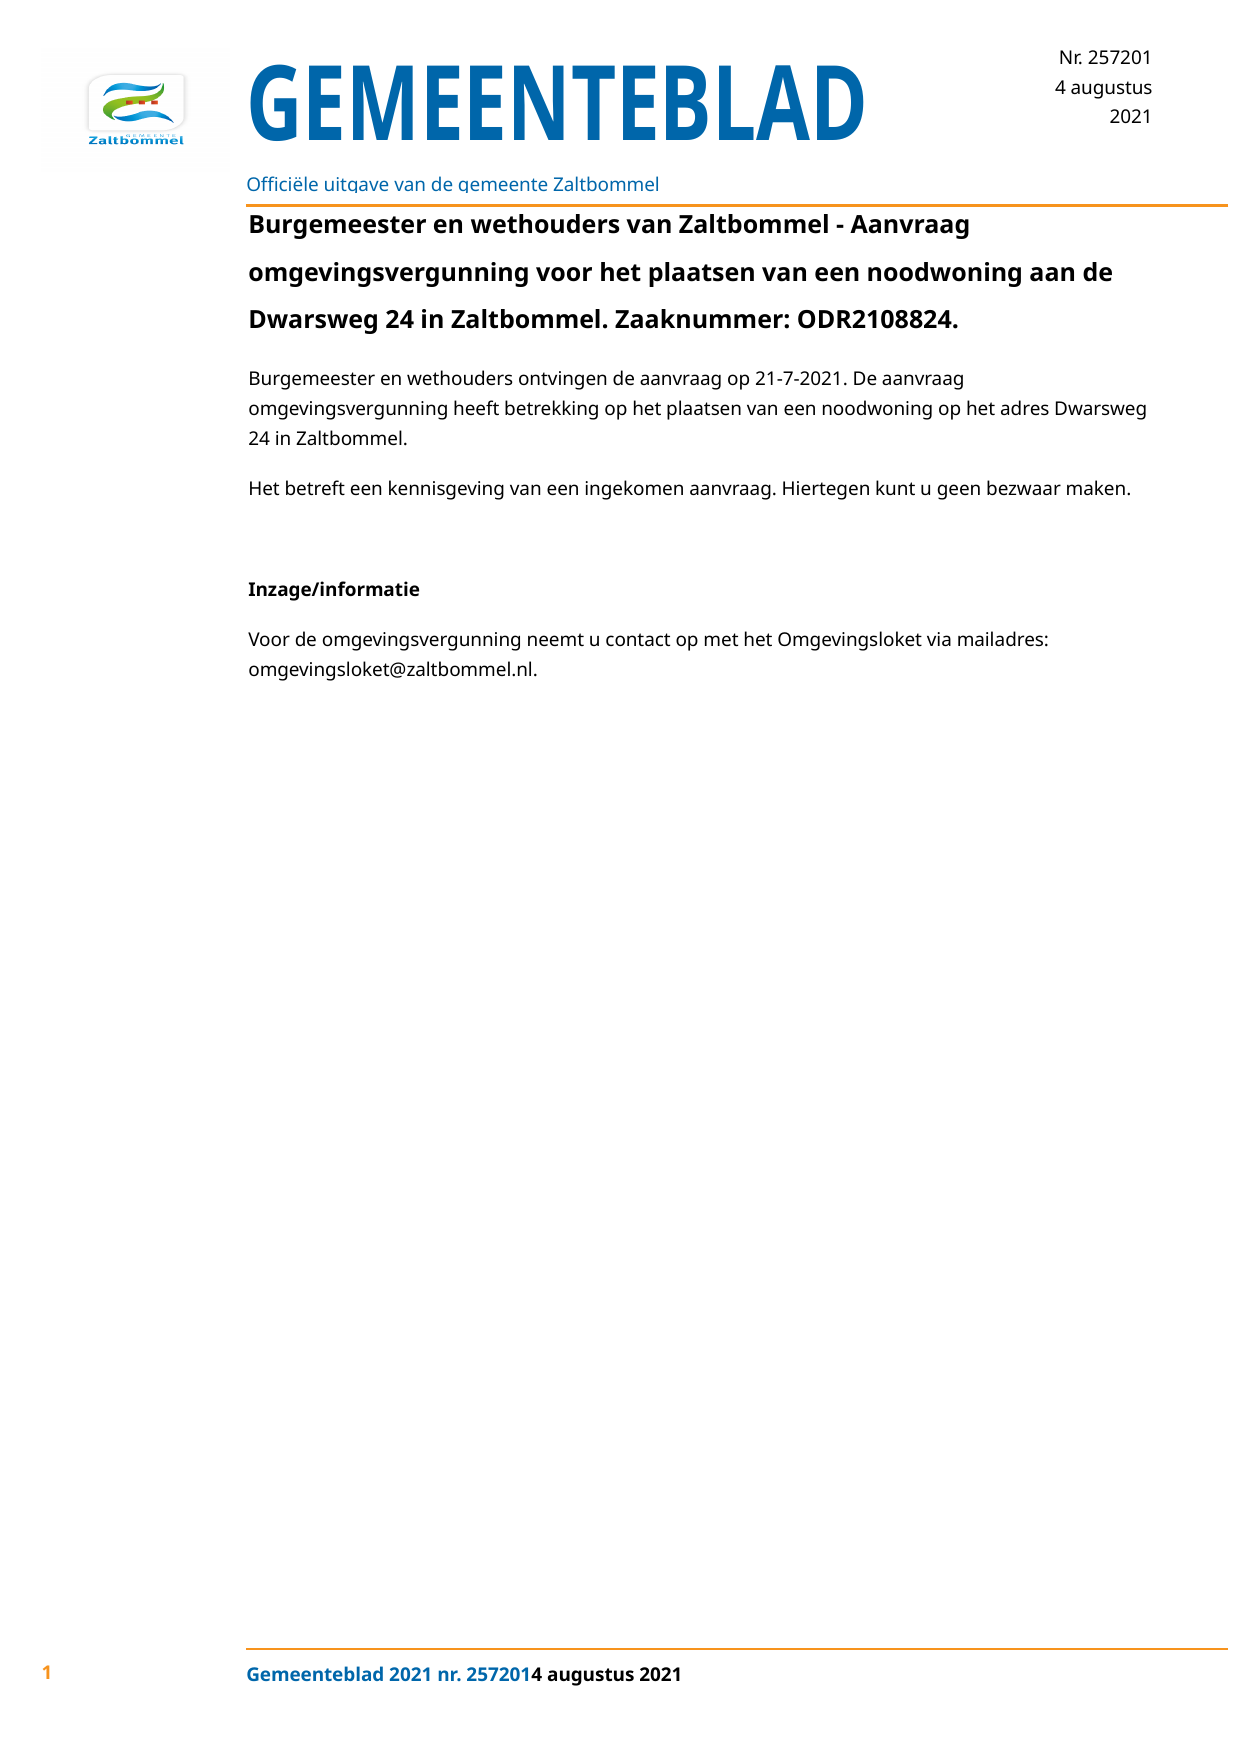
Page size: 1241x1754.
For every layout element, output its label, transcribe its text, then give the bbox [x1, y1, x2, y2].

text Voor de omgevingsvergunning neemt u contact op met het Omgevingsloket via mailadres: omgevingsloket@zaltbommel.nl. [248, 626, 1152, 682]
picture [41, 47, 231, 172]
text Burgemeester en wethouders van Zaltbommel - Aanvraag omgevingsvergunning voor het plaatsen van een noodwoning aan de Dwarsweg 24 in Zaltbommel. Zaaknummer: ODR2108824. [248, 207, 1152, 336]
text Het betreft een kennisgeving van een ingekomen aanvraag. Hiertegen kunt u geen bezwaar maken. [248, 475, 1152, 501]
text Inzage/informatie [248, 576, 1152, 602]
text Burgemeester en wethouders ontvingen de aanvraag op 21-7-2021. De aanvraag omgevingsvergunning heeft betrekking op het plaatsen van een noodwoning op het adres Dwarsweg 24 in Zaltbommel. [248, 366, 1152, 450]
